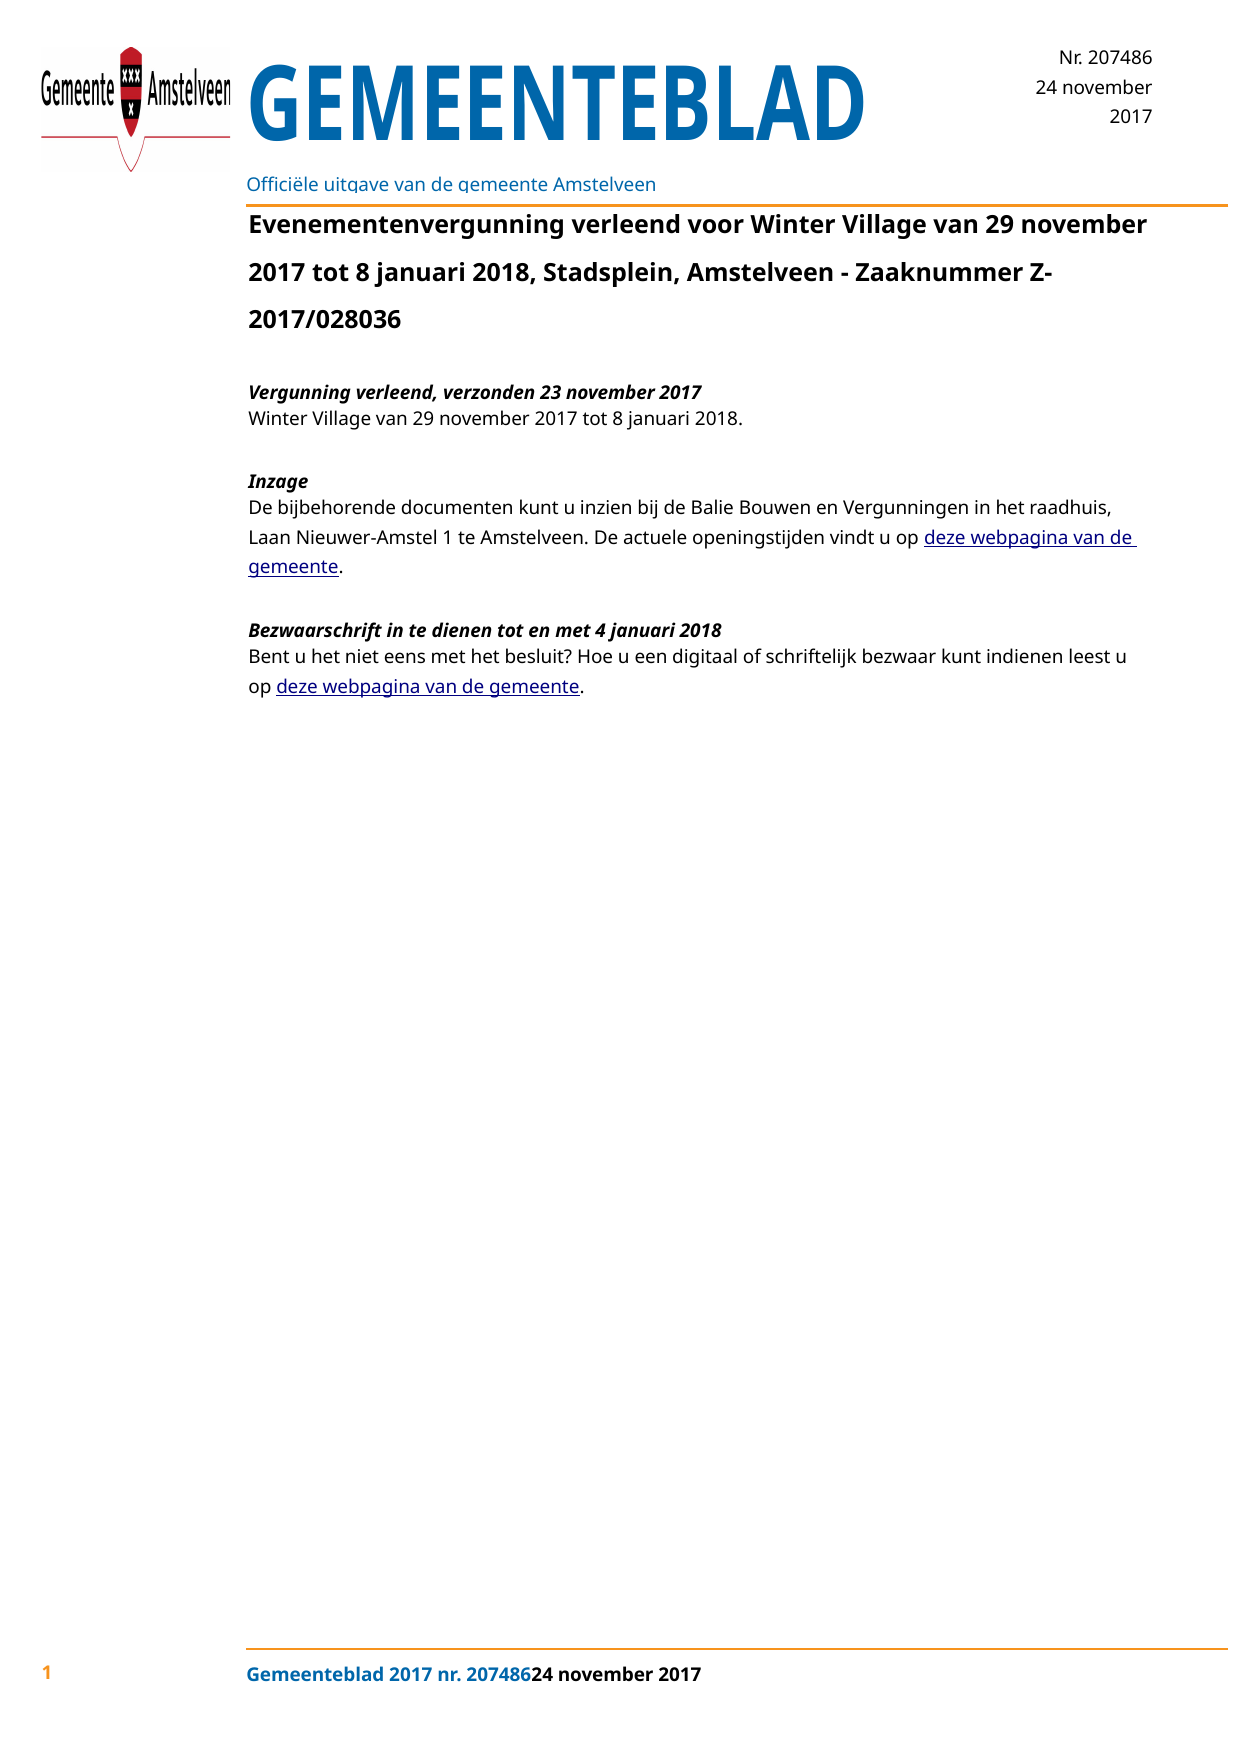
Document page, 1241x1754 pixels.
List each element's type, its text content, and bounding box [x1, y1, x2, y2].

text Evenementenvergunning verleend voor Winter Village van 29 november 2017 tot 8 januari 2018, Stadsplein, Amstelveen - Zaaknummer Z-2017/028036 [248, 207, 1152, 336]
text Winter Village van 29 november 2017 tot 8 januari 2018. [248, 405, 1152, 431]
text De bijbehorende documenten kunt u inzien bij de Balie Bouwen en Vergunningen in het raadhuis, Laan Nieuwer-Amstel 1 te Amstelveen. De actuele openingstijden vindt u op deze webpagina van de gemeente. [248, 494, 1152, 579]
text Vergunning verleend, verzonden 23 november 2017 [248, 379, 1152, 405]
picture [41, 47, 231, 172]
text Bent u het niet eens met het besluit? Hoe u een digitaal of schriftelijk bezwaar kunt indienen leest u op deze webpagina van de gemeente. [248, 643, 1152, 699]
text Inzage [248, 469, 1152, 494]
text Bezwaarschrift in te dienen tot en met 4 januari 2018 [248, 618, 1152, 643]
